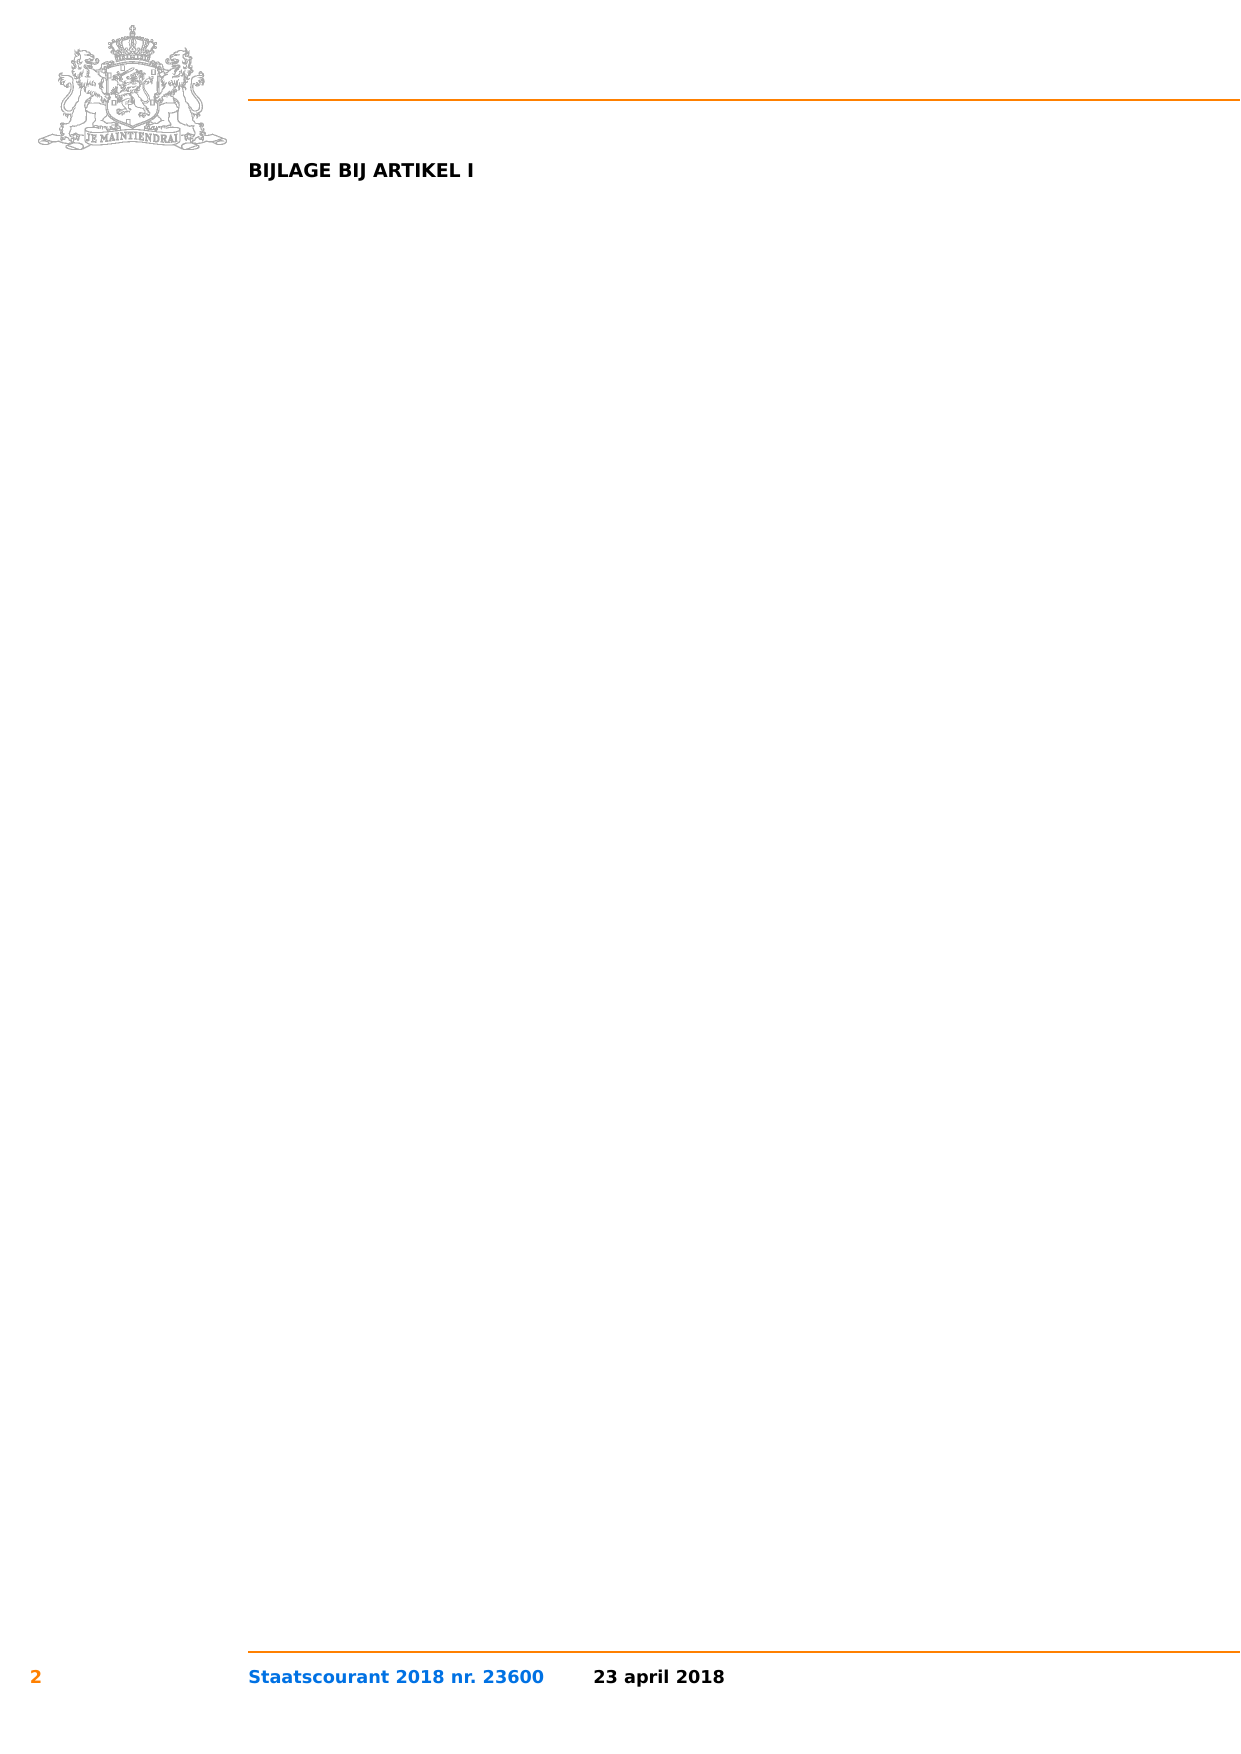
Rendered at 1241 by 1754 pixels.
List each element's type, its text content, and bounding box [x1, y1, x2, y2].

subtitle BIJLAGE BIJ ARTIKEL I [248, 160, 1163, 182]
picture [38, 25, 227, 150]
